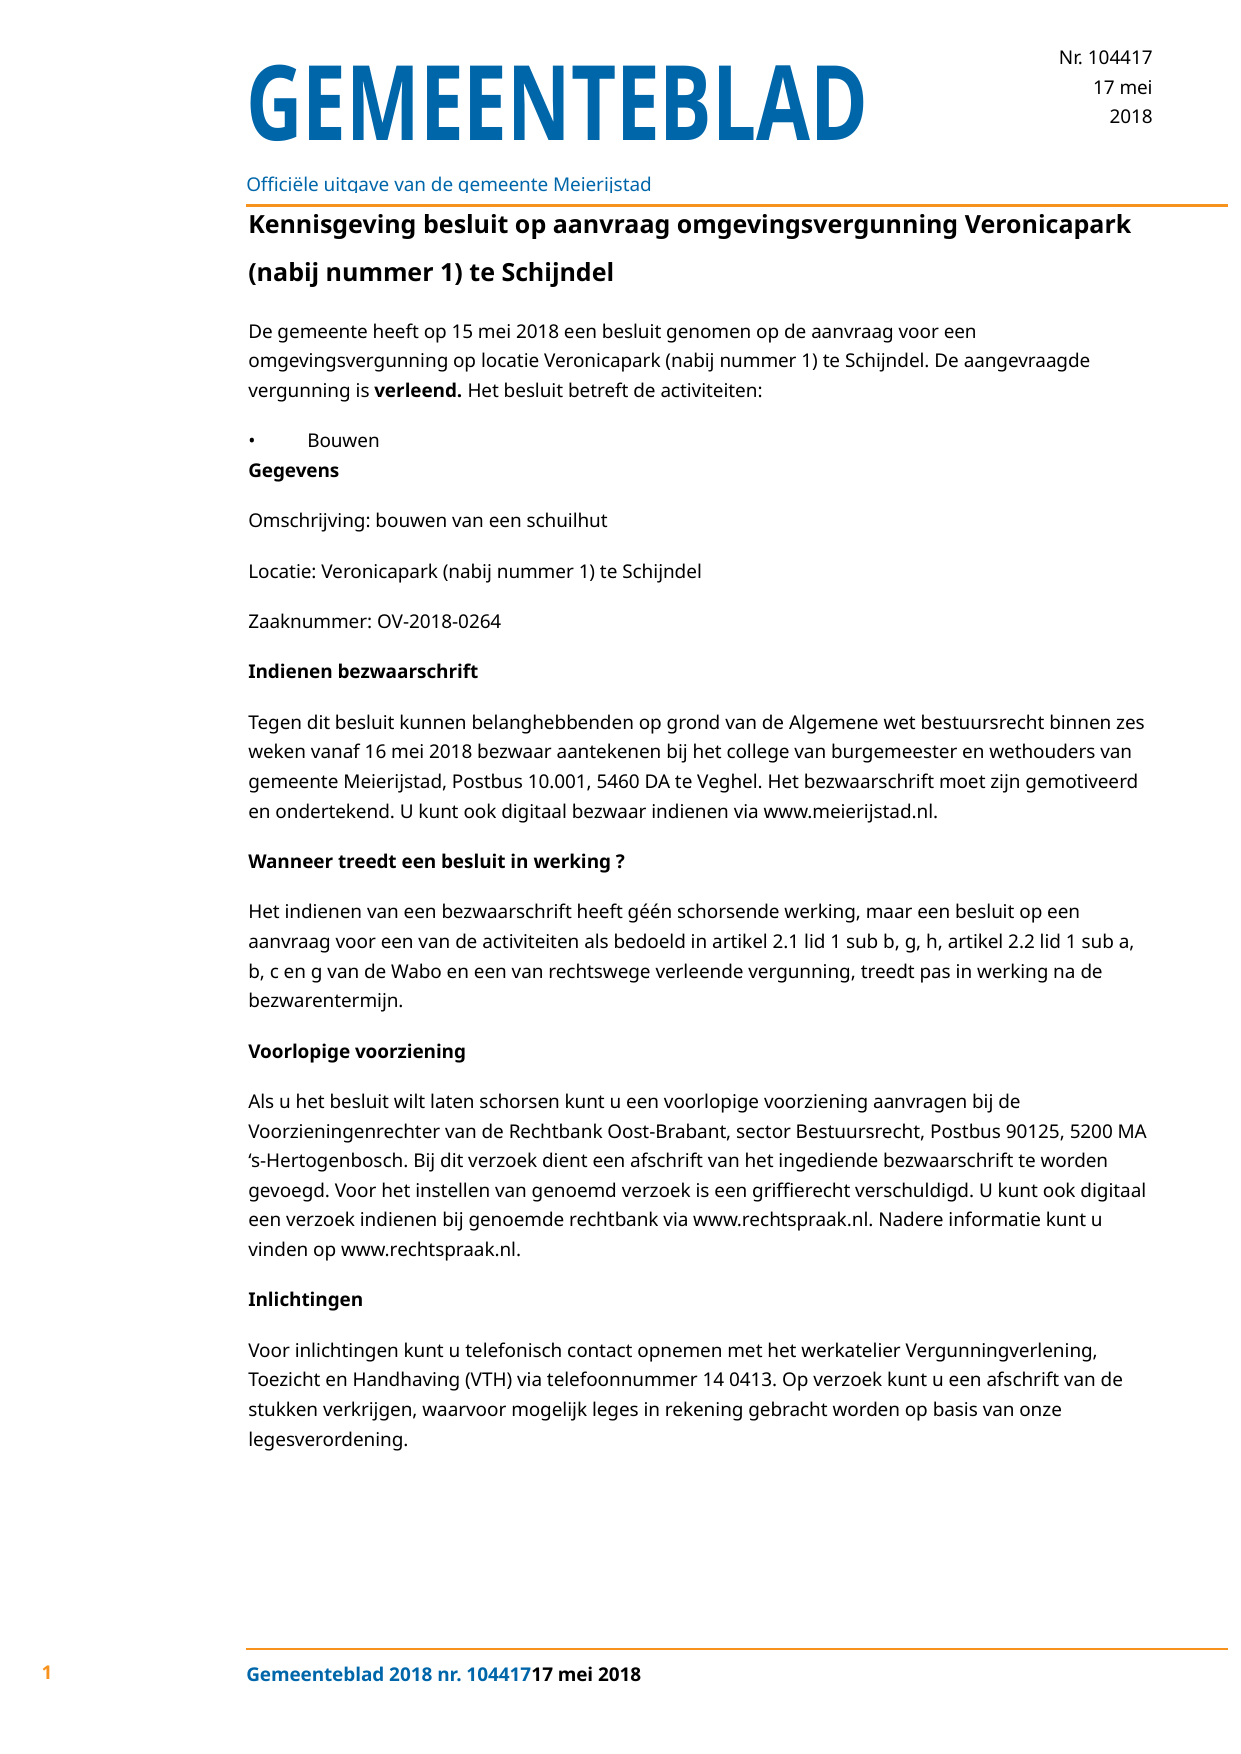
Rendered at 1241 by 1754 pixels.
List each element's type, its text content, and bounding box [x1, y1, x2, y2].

text Kennisgeving besluit op aanvraag omgevingsvergunning Veronicapark (nabij nummer 1) te Schijndel [248, 207, 1152, 288]
text Omschrijving: bouwen van een schuilhut [248, 507, 1152, 533]
text De gemeente heeft op 15 mei 2018 een besluit genomen op de aanvraag voor een omgevingsvergunning op locatie Veronicapark (nabij nummer 1) te Schijndel. De aangevraagde vergunning is verleend. Het besluit betreft de activiteiten: [248, 318, 1152, 403]
text Indienen bezwaarschrift [248, 659, 1152, 684]
text Tegen dit besluit kunnen belanghebbenden op grond van de Algemene wet bestuursrecht binnen zes weken vanaf 16 mei 2018 bezwaar aantekenen bij het college van burgemeester en wethouders van gemeente Meierijstad, Postbus 10.001, 5460 DA te Veghel. Het bezwaarschrift moet zijn gemotiveerd en ondertekend. U kunt ook digitaal bezwaar indienen via www.meierijstad.nl. [248, 709, 1152, 824]
text Als u het besluit wilt laten schorsen kunt u een voorlopige voorziening aanvragen bij de Voorzieningenrechter van de Rechtbank Oost-Brabant, sector Bestuursrecht, Postbus 90125, 5200 MA ‘s-Hertogenbosch. Bij dit verzoek dient een afschrift van het ingediende bezwaarschrift te worden gevoegd. Voor het instellen van genoemd verzoek is een griffierecht verschuldigd. U kunt ook digitaal een verzoek indienen bij genoemde rechtbank via www.rechtspraak.nl. Nadere informatie kunt u vinden op www.rechtspraak.nl. [248, 1088, 1152, 1262]
text Voorlopige voorziening [248, 1038, 1152, 1064]
list Bouwen [248, 427, 1152, 453]
text Locatie: Veronicapark (nabij nummer 1) te Schijndel [248, 558, 1152, 584]
text Inlichtingen [248, 1287, 1152, 1312]
text Wanneer treedt een besluit in werking ? [248, 848, 1152, 874]
text Zaaknummer: OV-2018-0264 [248, 608, 1152, 634]
picture [41, 47, 231, 172]
text Gegevens [248, 457, 1152, 483]
text Voor inlichtingen kunt u telefonisch contact opnemen met het werkatelier Vergunningverlening, Toezicht en Handhaving (VTH) via telefoonnummer 14 0413. Op verzoek kunt u een afschrift van de stukken verkrijgen, waarvoor mogelijk leges in rekening gebracht worden op basis van onze legesverordening. [248, 1337, 1152, 1452]
text Het indienen van een bezwaarschrift heeft géén schorsende werking, maar een besluit op een aanvraag voor een van de activiteiten als bedoeld in artikel 2.1 lid 1 sub b, g, h, artikel 2.2 lid 1 sub a, b, c en g van de Wabo en een van rechtswege verleende vergunning, treedt pas in werking na de bezwarentermijn. [248, 899, 1152, 1013]
